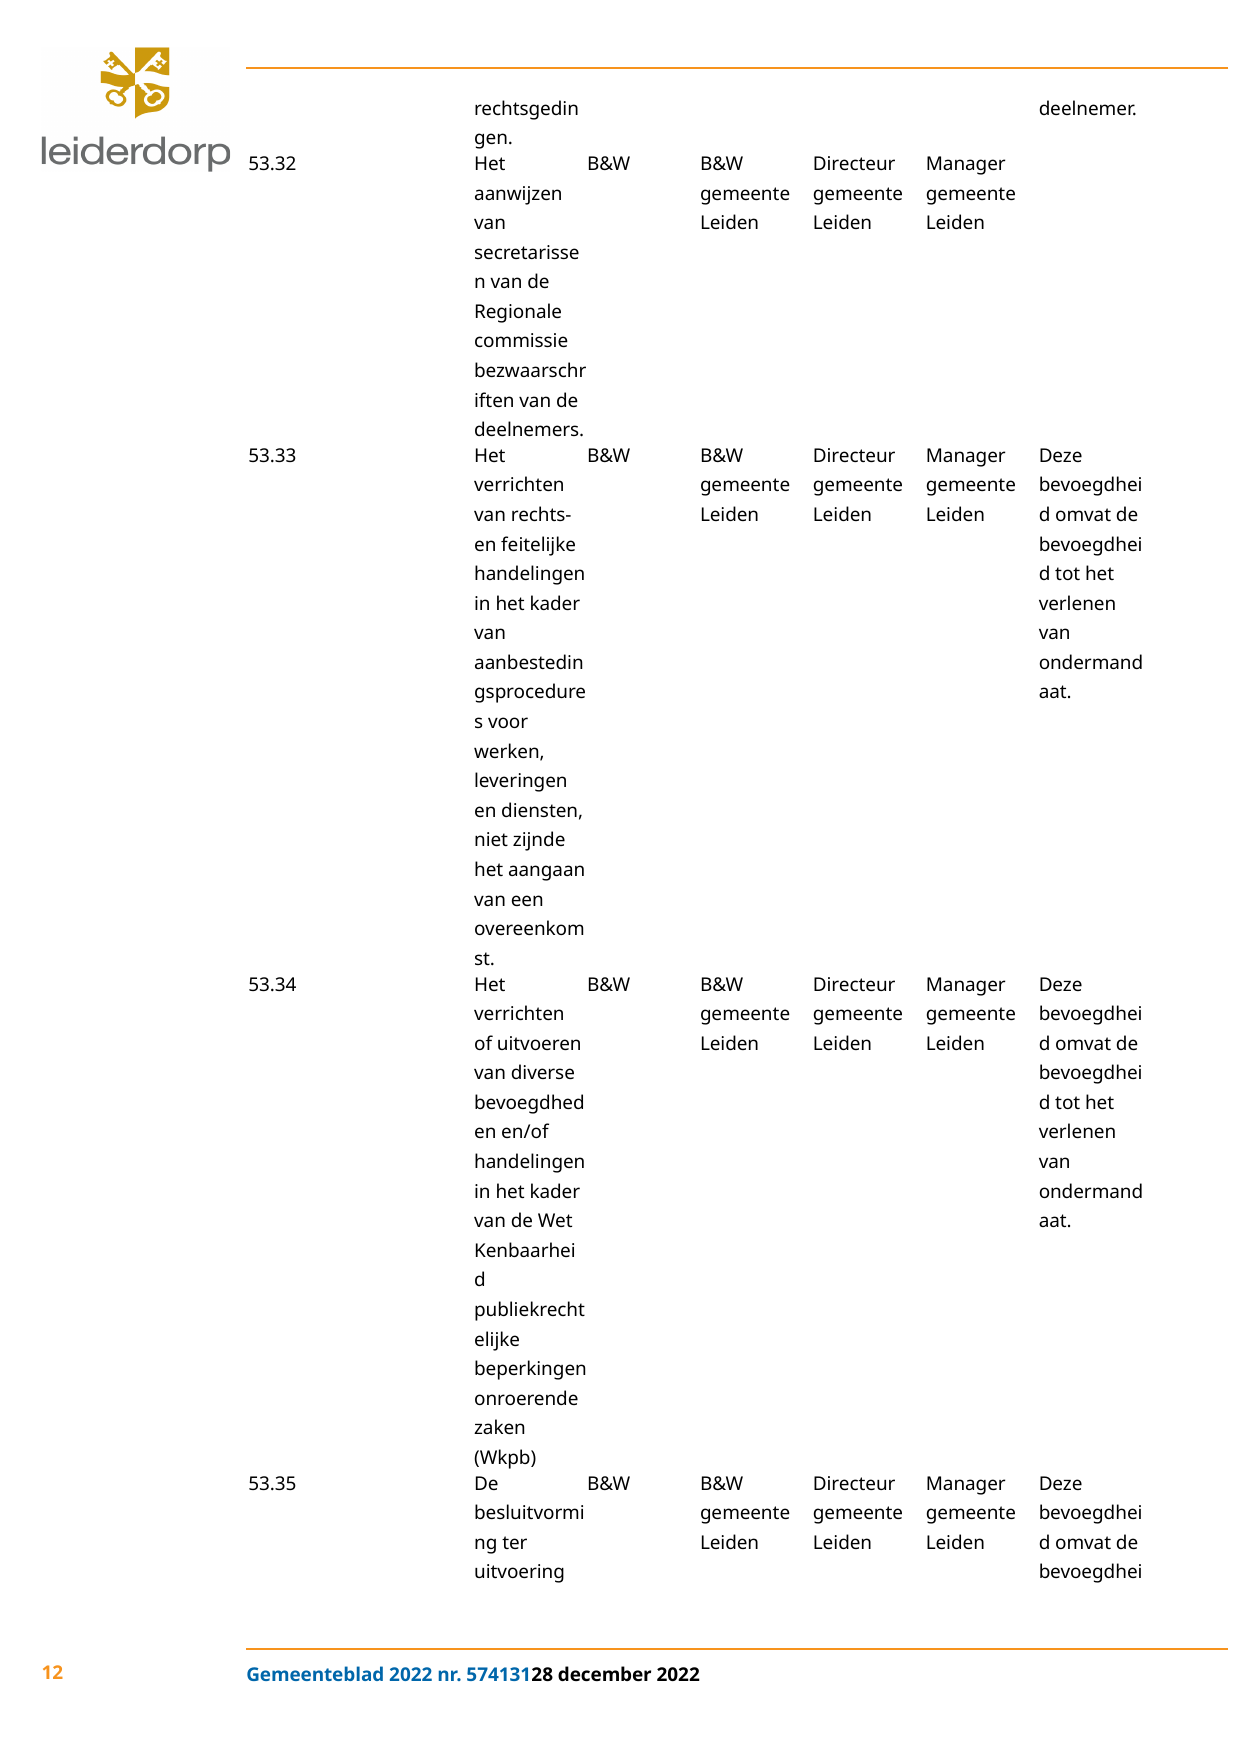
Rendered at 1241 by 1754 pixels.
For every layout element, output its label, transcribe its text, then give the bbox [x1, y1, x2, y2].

table_cell [1039, 150, 1152, 442]
table_cell [248, 95, 361, 150]
table_cell Het verrichten van rechts- en feitelijke handelingen in het kader van aanbestedingsprocedures voor werken, leveringen en diensten, niet zijnde het aangaan van een overeenkomst. [474, 442, 587, 971]
table_cell rechtsgedingen. [474, 95, 587, 150]
table_cell deelnemer. [1039, 95, 1152, 150]
table_cell Manager gemeente Leiden [926, 971, 1038, 1470]
table_cell Directeur gemeente Leiden [813, 150, 926, 442]
table_cell 53.32 [248, 150, 361, 442]
table_cell [361, 1470, 474, 1584]
table_cell Directeur gemeente Leiden [813, 442, 926, 971]
table_cell Het verrichten of uitvoeren van diverse bevoegdheden en/of handelingen in het kader van de Wet Kenbaarheid publiekrechtelijke beperkingen onroerende zaken (Wkpb) [474, 971, 587, 1470]
table_cell Directeur gemeente Leiden [813, 971, 926, 1470]
table_cell [700, 95, 813, 150]
table_cell Directeur gemeente Leiden [813, 1470, 926, 1584]
table_cell [361, 442, 474, 971]
table_cell Het aanwijzen van secretarissen van de Regionale commissie bezwaarschriften van de deelnemers. [474, 150, 587, 442]
table_cell De besluitvorming ter uitvoering [474, 1470, 587, 1584]
table_cell [587, 95, 700, 150]
table_cell Manager gemeente Leiden [926, 1470, 1038, 1584]
table_cell [361, 95, 474, 150]
table_cell [926, 95, 1038, 150]
table_cell Deze bevoegdheid omvat de bevoegdhei [1039, 1470, 1152, 1584]
table_cell B&W gemeente Leiden [700, 1470, 813, 1584]
table_cell Manager gemeente Leiden [926, 442, 1038, 971]
table_cell Manager gemeente Leiden [926, 150, 1038, 442]
table_cell 53.35 [248, 1470, 361, 1584]
table_cell Deze bevoegdheid omvat de bevoegdheid tot het verlenen van ondermandaat. [1039, 971, 1152, 1470]
table_cell B&W gemeente Leiden [700, 150, 813, 442]
table_cell [361, 150, 474, 442]
table_cell [361, 971, 474, 1470]
table_cell Deze bevoegdheid omvat de bevoegdheid tot het verlenen van ondermandaat. [1039, 442, 1152, 971]
table_cell B&W gemeente Leiden [700, 971, 813, 1470]
table_cell 53.34 [248, 971, 361, 1470]
table_cell 53.33 [248, 442, 361, 971]
table_cell B&W [587, 971, 700, 1470]
picture [41, 47, 231, 172]
table_cell B&W [587, 442, 700, 971]
table_cell B&W gemeente Leiden [700, 442, 813, 971]
table_cell B&W [587, 1470, 700, 1584]
table_cell B&W [587, 150, 700, 442]
table_cell [813, 95, 926, 150]
